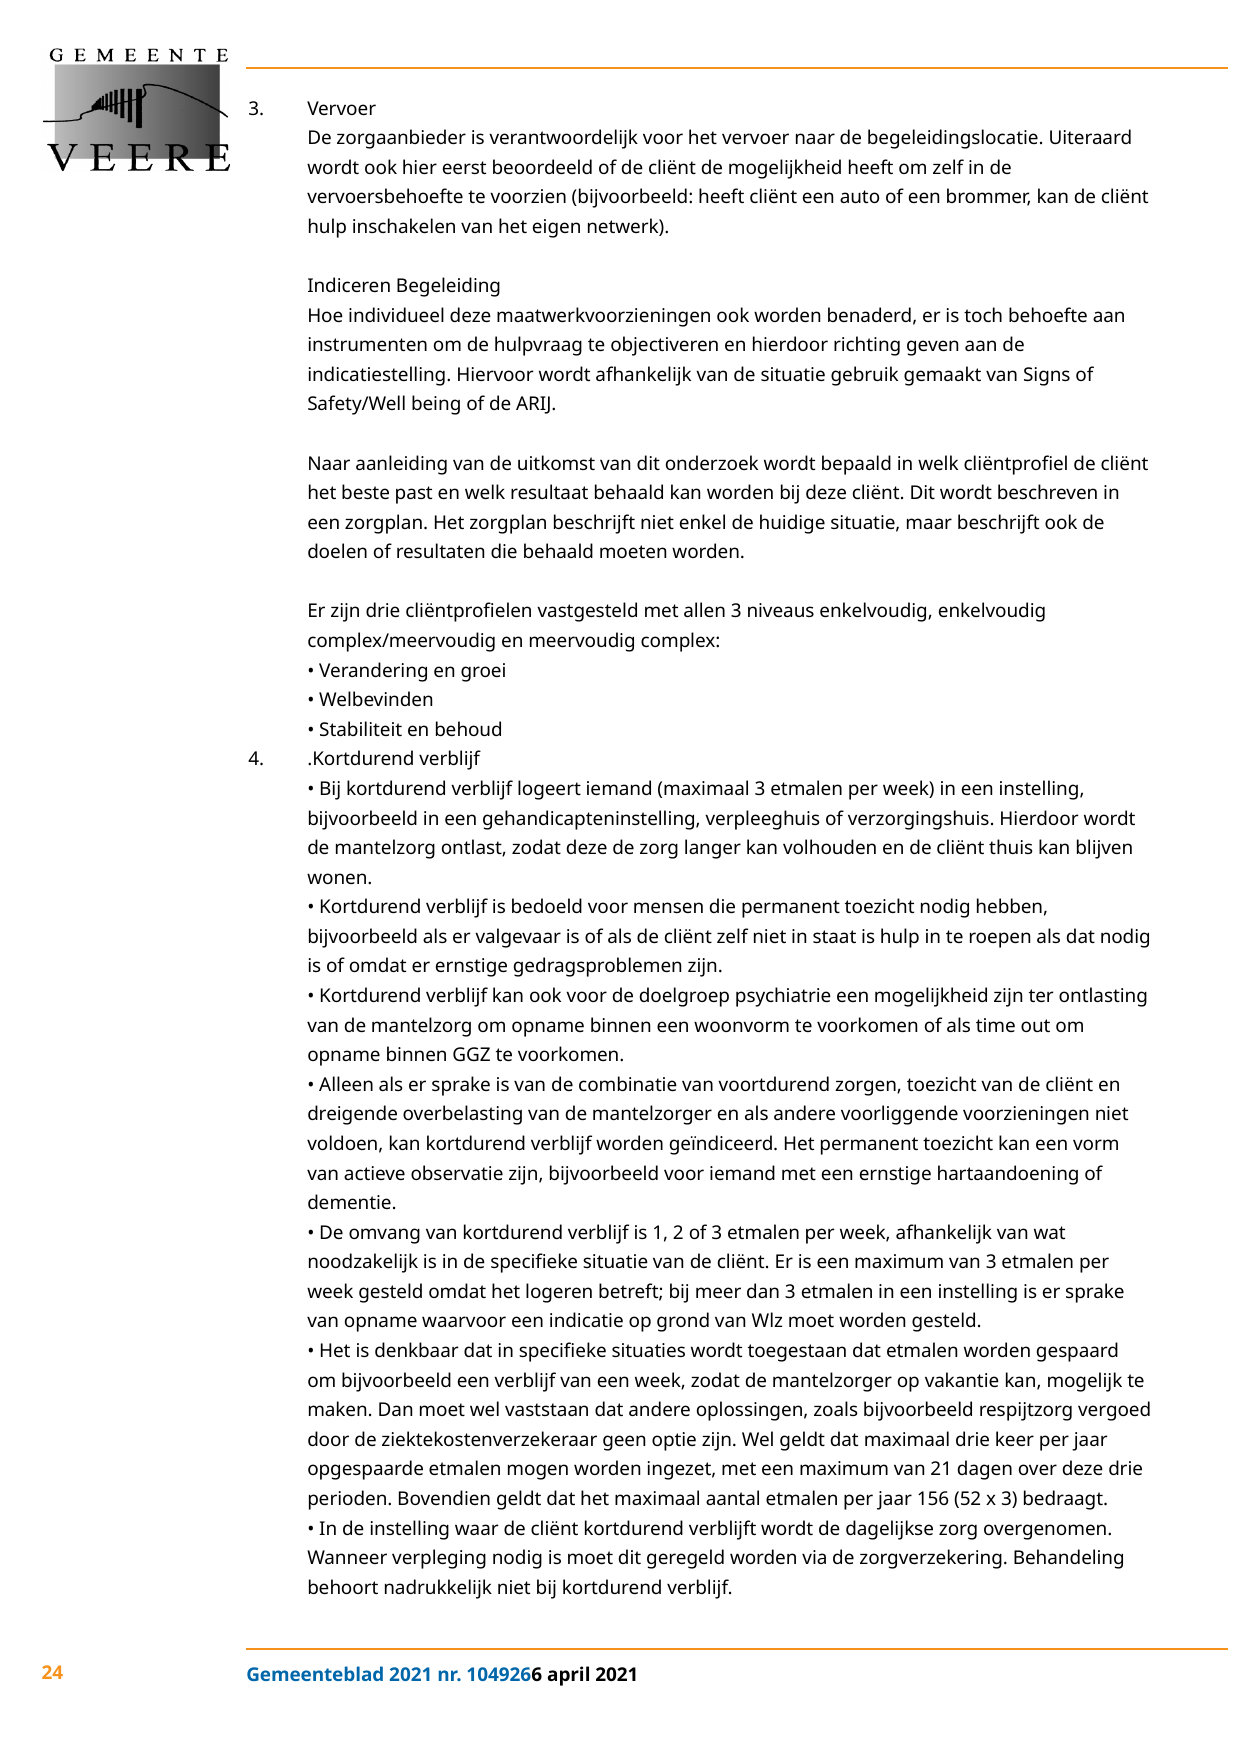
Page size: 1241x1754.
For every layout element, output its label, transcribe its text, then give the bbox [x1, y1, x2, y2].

list • Stabiliteit en behoud [248, 716, 1152, 742]
list Vervoer [248, 95, 1152, 121]
picture [41, 47, 231, 172]
list .Kortdurend verblijf [248, 746, 1152, 771]
list • Verandering en groei [248, 657, 1152, 683]
list Hoe individueel deze maatwerkvoorzieningen ook worden benaderd, er is toch behoefte aan instrumenten om de hulpvraag te objectiveren en hierdoor richting geven aan de indicatiestelling. Hiervoor wordt afhankelijk van de situatie gebruik gemaakt van Signs of Safety/Well being of de ARIJ. [248, 302, 1152, 416]
list • Welbevinden [248, 686, 1152, 712]
list • Bij kortdurend verblijf logeert iemand (maximaal 3 etmalen per week) in een instelling, bijvoorbeeld in een gehandicapteninstelling, verpleeghuis of verzorgingshuis. Hierdoor wordt de mantelzorg ontlast, zodat deze de zorg langer kan volhouden en de cliënt thuis kan blijven wonen. [248, 775, 1152, 890]
list Er zijn drie cliëntprofielen vastgesteld met allen 3 niveaus enkelvoudig, enkelvoudig complex/meervoudig en meervoudig complex: [248, 598, 1152, 653]
list • In de instelling waar de cliënt kortdurend verblijft wordt de dagelijkse zorg overgenomen. Wanneer verpleging nodig is moet dit geregeld worden via de zorgverzekering. Behandeling behoort nadrukkelijk niet bij kortdurend verblijf. [248, 1515, 1152, 1600]
list • Kortdurend verblijf kan ook voor de doelgroep psychiatrie een mogelijkheid zijn ter ontlasting van de mantelzorg om opname binnen een woonvorm te voorkomen of als time out om opname binnen GGZ te voorkomen. [248, 982, 1152, 1067]
list Naar aanleiding van de uitkomst van dit onderzoek wordt bepaald in welk cliëntprofiel de cliënt het beste past en welk resultaat behaald kan worden bij deze cliënt. Dit wordt beschreven in een zorgplan. Het zorgplan beschrijft niet enkel de huidige situatie, maar beschrijft ook de doelen of resultaten die behaald moeten worden. [248, 450, 1152, 564]
list • De omvang van kortdurend verblijf is 1, 2 of 3 etmalen per week, afhankelijk van wat noodzakelijk is in de specifieke situatie van de cliënt. Er is een maximum van 3 etmalen per week gesteld omdat het logeren betreft; bij meer dan 3 etmalen in een instelling is er sprake van opname waarvoor een indicatie op grond van Wlz moet worden gesteld. [248, 1219, 1152, 1333]
list • Kortdurend verblijf is bedoeld voor mensen die permanent toezicht nodig hebben, bijvoorbeeld als er valgevaar is of als de cliënt zelf niet in staat is hulp in te roepen als dat nodig is of omdat er ernstige gedragsproblemen zijn. [248, 893, 1152, 978]
list De zorgaanbieder is verantwoordelijk voor het vervoer naar de begeleidingslocatie. Uiteraard wordt ook hier eerst beoordeeld of de cliënt de mogelijkheid heeft om zelf in de vervoersbehoefte te voorzien (bijvoorbeeld: heeft cliënt een auto of een brommer, kan de cliënt hulp inschakelen van het eigen netwerk). [248, 124, 1152, 239]
list • Het is denkbaar dat in specifieke situaties wordt toegestaan dat etmalen worden gespaard om bijvoorbeeld een verblijf van een week, zodat de mantelzorger op vakantie kan, mogelijk te maken. Dan moet wel vaststaan dat andere oplossingen, zoals bijvoorbeeld respijtzorg vergoed door de ziektekostenverzekeraar geen optie zijn. Wel geldt dat maximaal drie keer per jaar opgespaarde etmalen mogen worden ingezet, met een maximum van 21 dagen over deze drie perioden. Bovendien geldt dat het maximaal aantal etmalen per jaar 156 (52 x 3) bedraagt. [248, 1337, 1152, 1511]
list • Alleen als er sprake is van de combinatie van voortdurend zorgen, toezicht van de cliënt en dreigende overbelasting van de mantelzorger en als andere voorliggende voorzieningen niet voldoen, kan kortdurend verblijf worden geïndiceerd. Het permanent toezicht kan een vorm van actieve observatie zijn, bijvoorbeeld voor iemand met een ernstige hartaandoening of dementie. [248, 1071, 1152, 1215]
list Indiceren Begeleiding [248, 272, 1152, 298]
